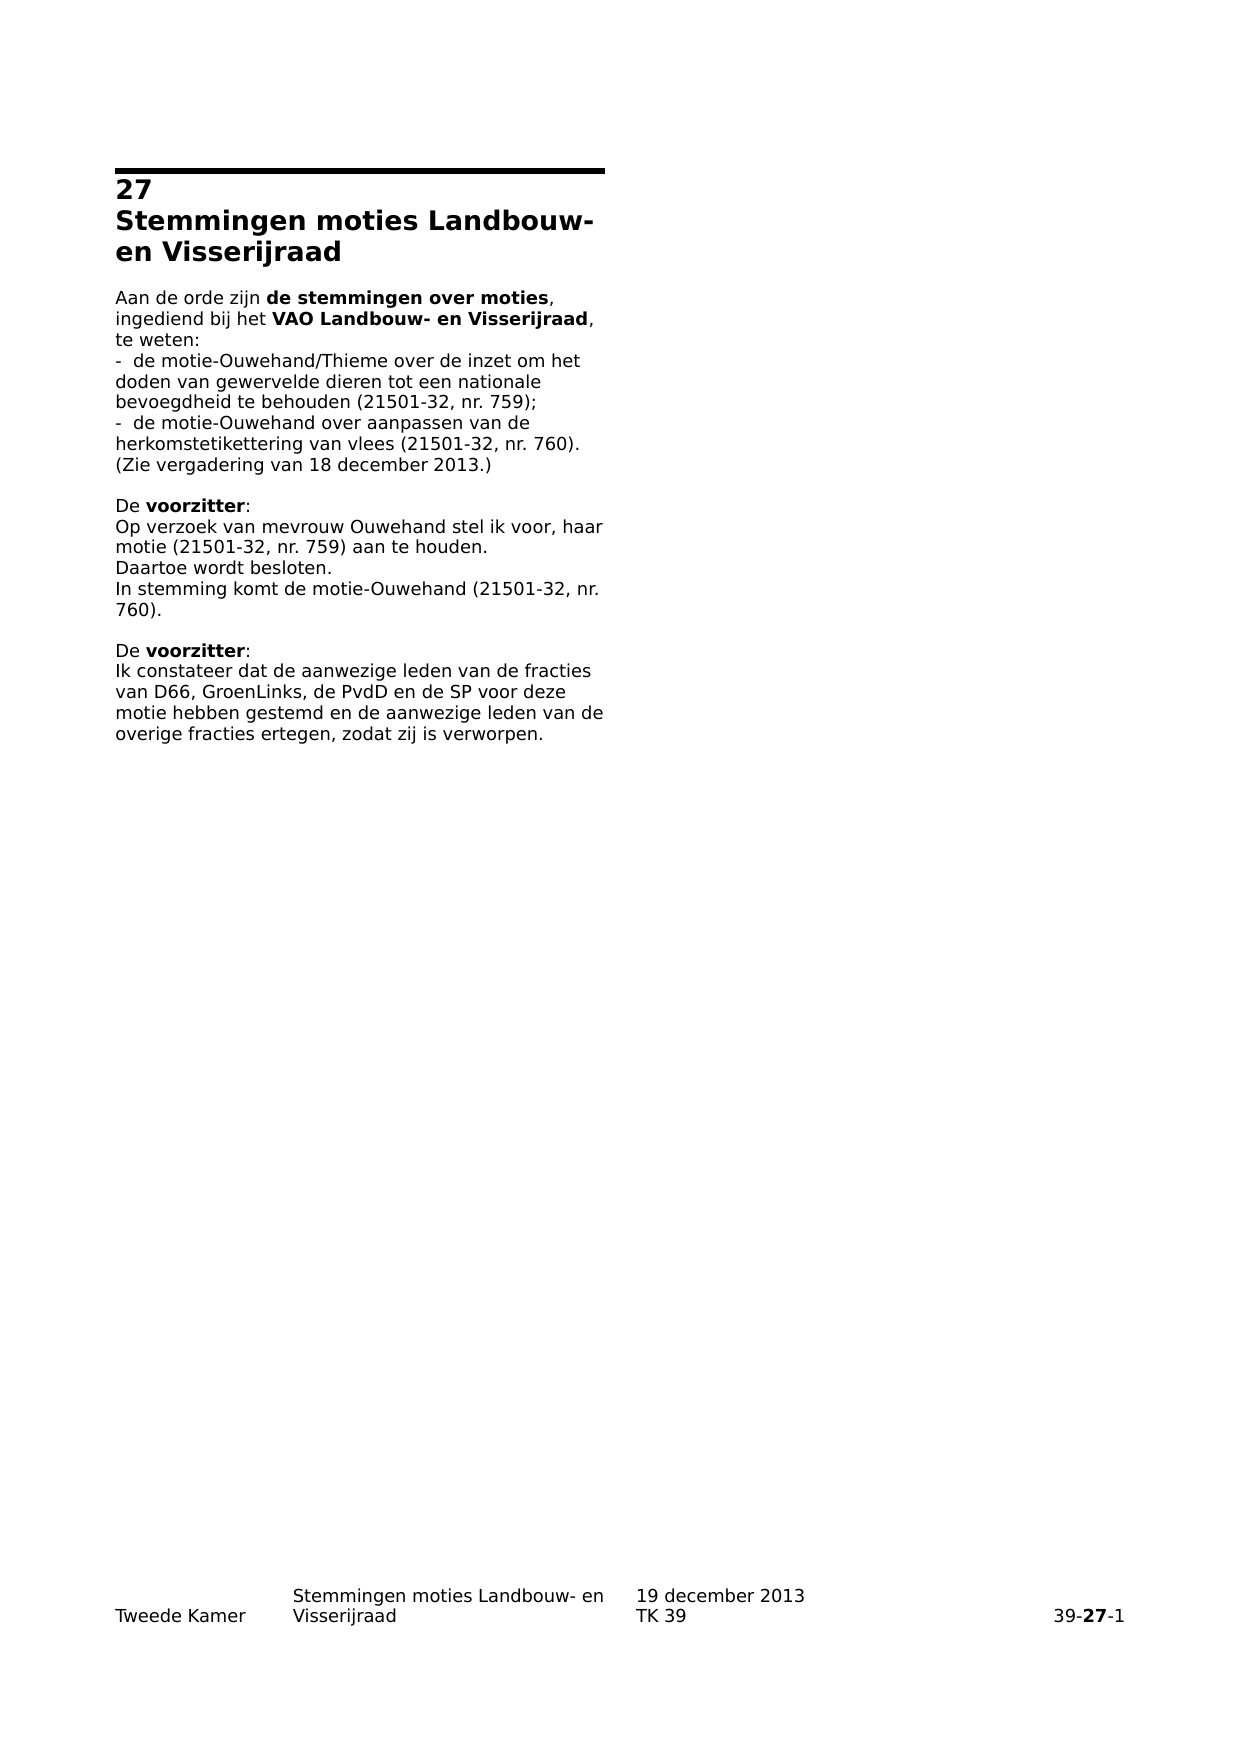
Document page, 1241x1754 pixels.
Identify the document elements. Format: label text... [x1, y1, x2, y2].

text Aan de orde zijn de stemmingen over moties, ingediend bij het VAO Landbouw- en Visserijraad, [115, 288, 605, 330]
text Daartoe wordt besloten. [115, 558, 605, 579]
list de motie-Ouwehand over aanpassen van de herkomstetikettering van vlees (21501-32, nr. 760). [115, 413, 605, 455]
text De voorzitter: [115, 641, 605, 661]
text te weten: [115, 330, 605, 351]
text (Zie vergadering van 18 december 2013.) [115, 455, 605, 476]
list de motie-Ouwehand/Thieme over de inzet om het doden van gewervelde dieren tot een nationale bevoegdheid te behouden (21501-32, nr. 759); [115, 351, 605, 413]
text Op verzoek van mevrouw Ouwehand stel ik voor, haar motie (21501-32, nr. 759) aan te houden. [115, 516, 605, 558]
text In stemming komt de motie-Ouwehand (21501-32, nr. 760). [115, 579, 605, 621]
text De voorzitter: [115, 496, 605, 516]
title 27 Stemmingen moties Landbouw- en Visserijraad [115, 174, 605, 268]
text Ik constateer dat de aanwezige leden van de fracties van D66, GroenLinks, de PvdD en de SP voor deze motie hebben gestemd en de aanwezige leden van de overige fracties ertegen, zodat zij is verworpen. [115, 661, 605, 744]
